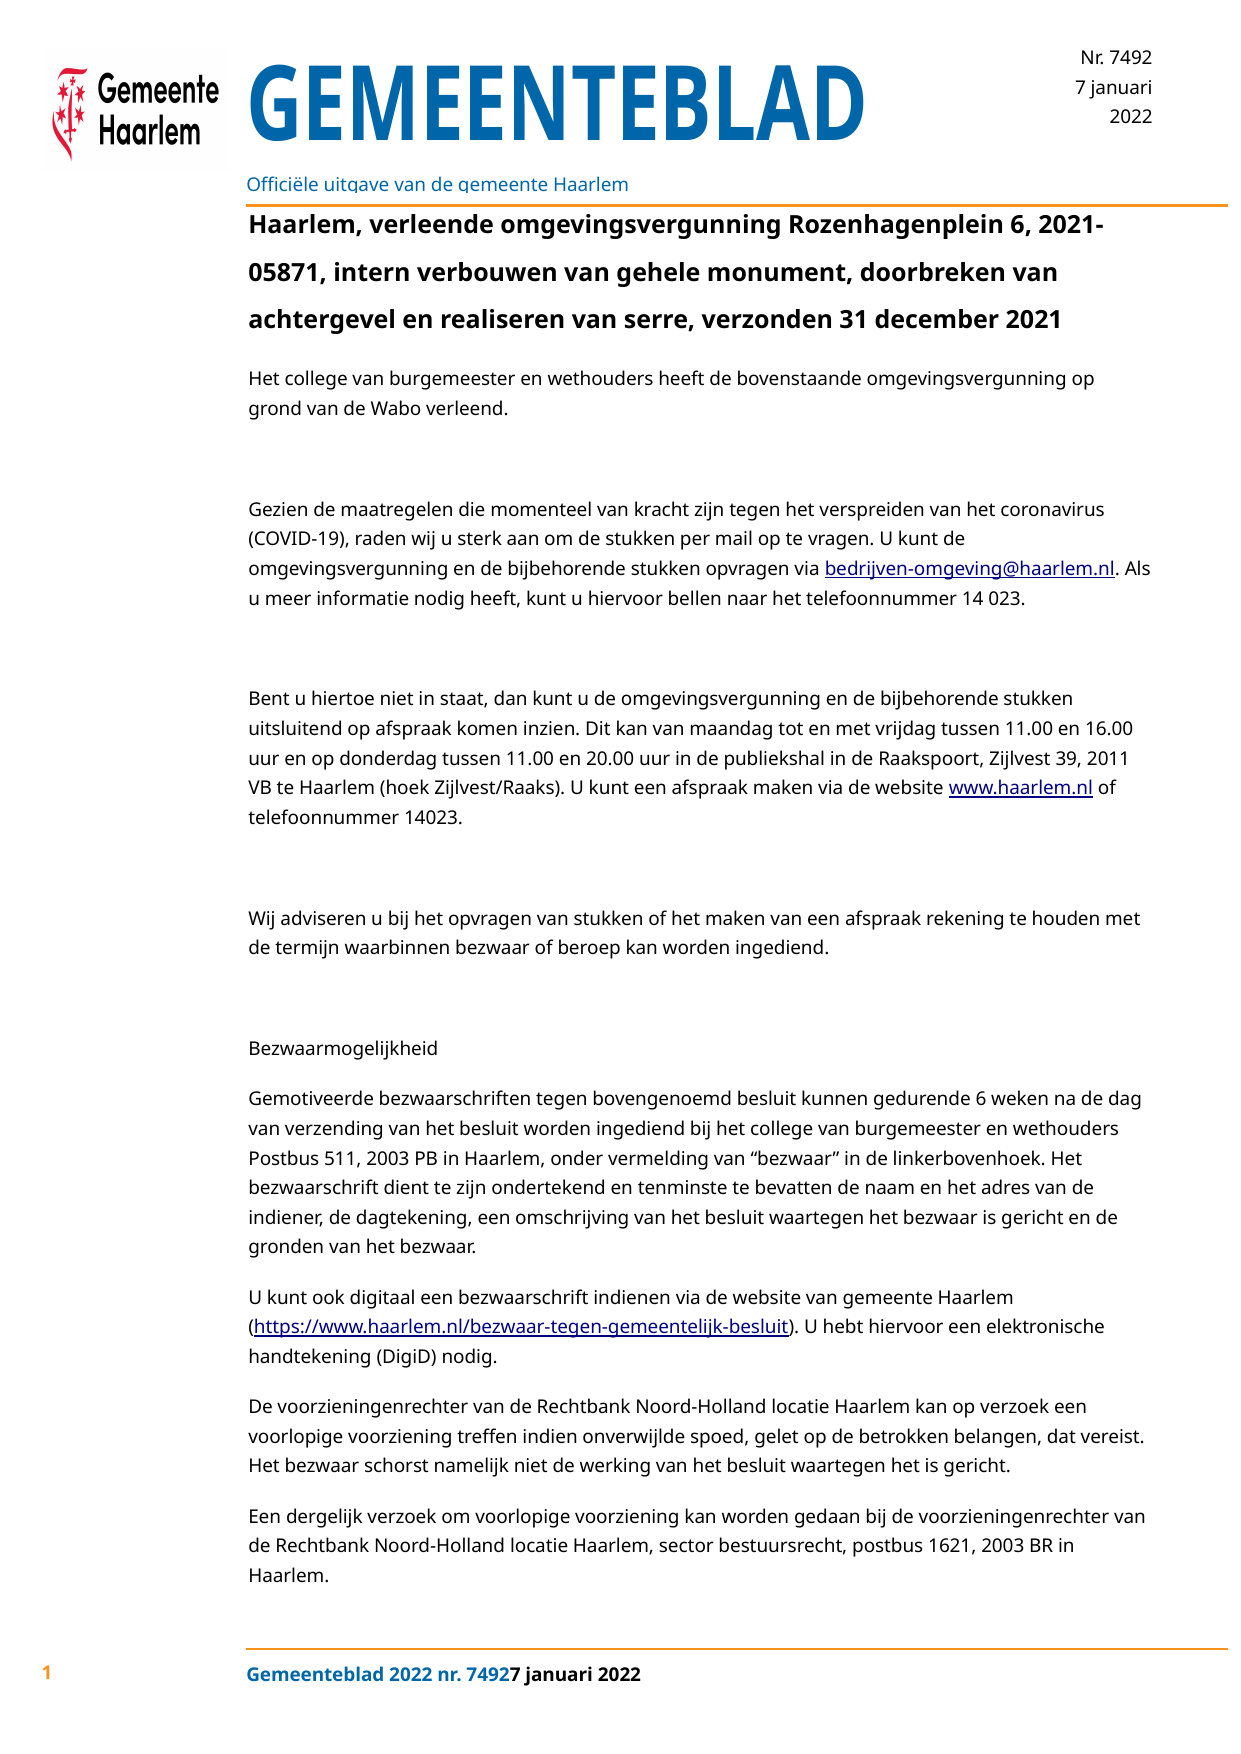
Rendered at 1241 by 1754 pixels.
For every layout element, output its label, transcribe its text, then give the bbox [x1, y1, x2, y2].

text De voorzieningenrechter van de Rechtbank Noord-Holland locatie Haarlem kan op verzoek een voorlopige voorziening treffen indien onverwijlde spoed, gelet op de betrokken belangen, dat vereist. Het bezwaar schorst namelijk niet de werking van het besluit waartegen het is gericht. [248, 1393, 1152, 1478]
text Wij adviseren u bij het opvragen van stukken of het maken van een afspraak rekening te houden met de termijn waarbinnen bezwaar of beroep kan worden ingediend. [248, 905, 1152, 960]
text Gezien de maatregelen die momenteel van kracht zijn tegen het verspreiden van het coronavirus (COVID-19), raden wij u sterk aan om de stukken per mail op te vragen. U kunt de omgevingsvergunning en de bijbehorende stukken opvragen via bedrijven-omgeving@haarlem.nl. Als u meer informatie nodig heeft, kunt u hiervoor bellen naar het telefoonnummer 14 023. [248, 496, 1152, 610]
text Gemotiveerde bezwaarschriften tegen bovengenoemd besluit kunnen gedurende 6 weken na de dag van verzending van het besluit worden ingediend bij het college van burgemeester en wethouders Postbus 511, 2003 PB in Haarlem, onder vermelding van “bezwaar” in de linkerbovenhoek. Het bezwaarschrift dient te zijn ondertekend en tenminste te bevatten de naam en het adres van de indiener, de dagtekening, een omschrijving van het besluit waartegen het bezwaar is gericht en de gronden van het bezwaar. [248, 1086, 1152, 1259]
text Haarlem, verleende omgevingsvergunning Rozenhagenplein 6, 2021-05871, intern verbouwen van gehele monument, doorbreken van achtergevel en realiseren van serre, verzonden 31 december 2021 [248, 207, 1152, 336]
text Een dergelijk verzoek om voorlopige voorziening kan worden gedaan bij de voorzieningenrechter van de Rechtbank Noord-Holland locatie Haarlem, sector bestuursrecht, postbus 1621, 2003 BR in Haarlem. [248, 1503, 1152, 1588]
text Bent u hiertoe niet in staat, dan kunt u de omgevingsvergunning en de bijbehorende stukken uitsluitend op afspraak komen inzien. Dit kan van maandag tot en met vrijdag tussen 11.00 en 16.00 uur en op donderdag tussen 11.00 en 20.00 uur in de publiekshal in de Raakspoort, Zijlvest 39, 2011 VB te Haarlem (hoek Zijlvest/Raaks). U kunt een afspraak maken via de website www.haarlem.nl of telefoonnummer 14023. [248, 686, 1152, 829]
text U kunt ook digitaal een bezwaarschrift indienen via de website van gemeente Haarlem (https://www.haarlem.nl/bezwaar-tegen-gemeentelijk-besluit). U hebt hiervoor een elektronische handtekening (DigiD) nodig. [248, 1284, 1152, 1369]
text Het college van burgemeester en wethouders heeft de bovenstaande omgevingsvergunning op grond van de Wabo verleend. [248, 366, 1152, 421]
text Bezwaarmogelijkheid [248, 1035, 1152, 1061]
picture [41, 47, 231, 172]
